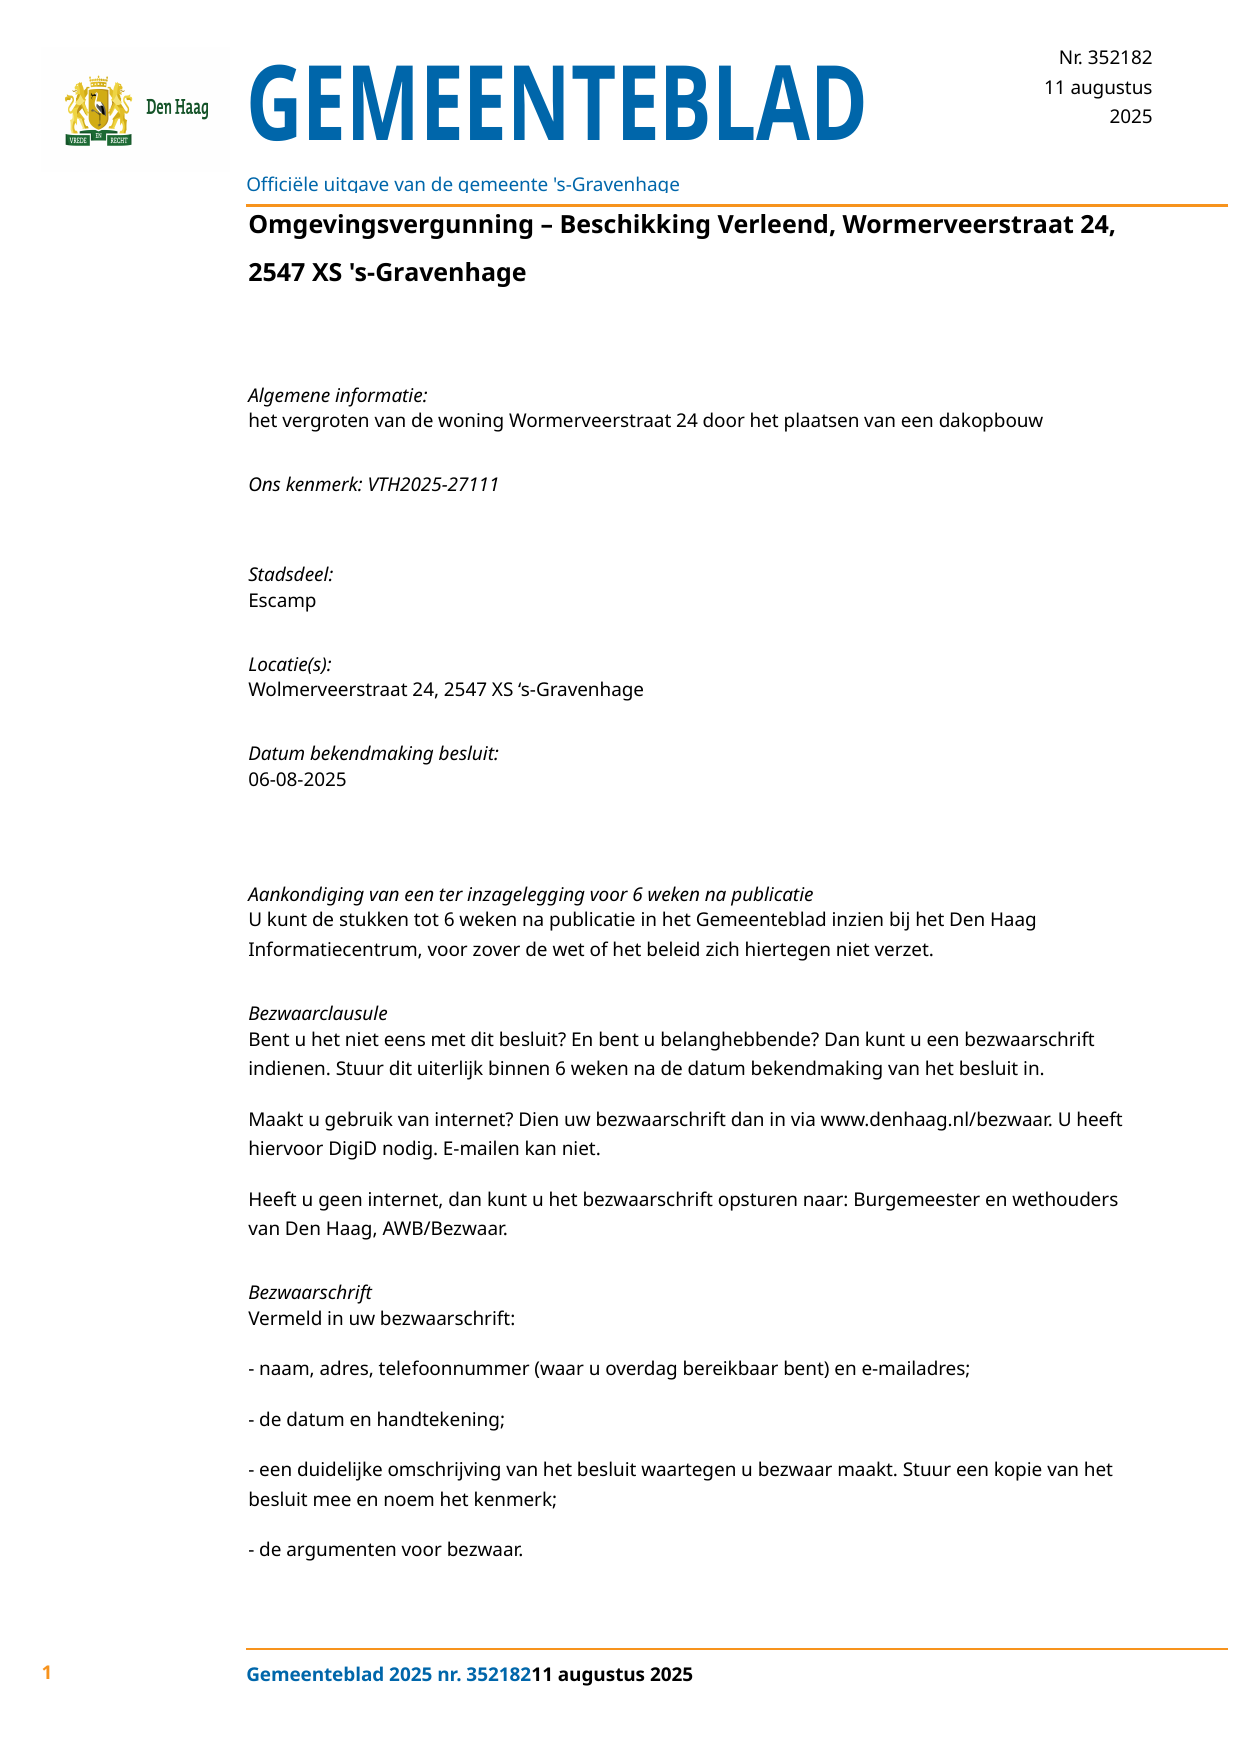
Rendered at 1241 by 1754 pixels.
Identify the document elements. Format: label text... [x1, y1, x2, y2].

text Heeft u geen internet, dan kunt u het bezwaarschrift opsturen naar: Burgemeester en wethouders van Den Haag, AWB/Bezwaar. [248, 1186, 1152, 1241]
text Bent u het niet eens met dit besluit? En bent u belanghebbende? Dan kunt u een bezwaarschrift indienen. Stuur dit uiterlijk binnen 6 weken na de datum bekendmaking van het besluit in. [248, 1026, 1152, 1081]
text Vermeld in uw bezwaarschrift: [248, 1305, 1152, 1331]
text Locatie(s): [248, 651, 1152, 677]
picture [41, 47, 231, 172]
text U kunt de stukken tot 6 weken na publicatie in het Gemeenteblad inzien bij het Den Haag Informatiecentrum, voor zover de wet of het beleid zich hiertegen niet verzet. [248, 906, 1152, 962]
text Maakt u gebruik van internet? Dien uw bezwaarschrift dan in via www.denhaag.nl/bezwaar. U heeft hiervoor DigiD nodig. E-mailen kan niet. [248, 1106, 1152, 1161]
text - de datum en handtekening; [248, 1406, 1152, 1432]
text Datum bekendmaking besluit: [248, 741, 1152, 766]
text Aankondiging van een ter inzagelegging voor 6 weken na publicatie [248, 881, 1152, 906]
text - een duidelijke omschrijving van het besluit waartegen u bezwaar maakt. Stuur een kopie van het besluit mee en noem het kenmerk; [248, 1456, 1152, 1512]
text Stadsdeel: [248, 561, 1152, 587]
text Algemene informatie: [248, 382, 1152, 408]
text - de argumenten voor bezwaar. [248, 1536, 1152, 1562]
text Omgevingsvergunning – Beschikking Verleend, Wormerveerstraat 24, 2547 XS 's-Gravenhage [248, 207, 1152, 288]
text het vergroten van de woning Wormerveerstraat 24 door het plaatsen van een dakopbouw [248, 408, 1152, 433]
text Ons kenmerk: VTH2025-27111 [248, 472, 1152, 497]
text - naam, adres, telefoonnummer (waar u overdag bereikbaar bent) en e-mailadres; [248, 1355, 1152, 1381]
text 06-08-2025 [248, 766, 1152, 792]
text Bezwaarschrift [248, 1279, 1152, 1305]
text Wolmerveerstraat 24, 2547 XS ‘s-Gravenhage [248, 677, 1152, 702]
text Bezwaarclausule [248, 1000, 1152, 1026]
text Escamp [248, 587, 1152, 613]
